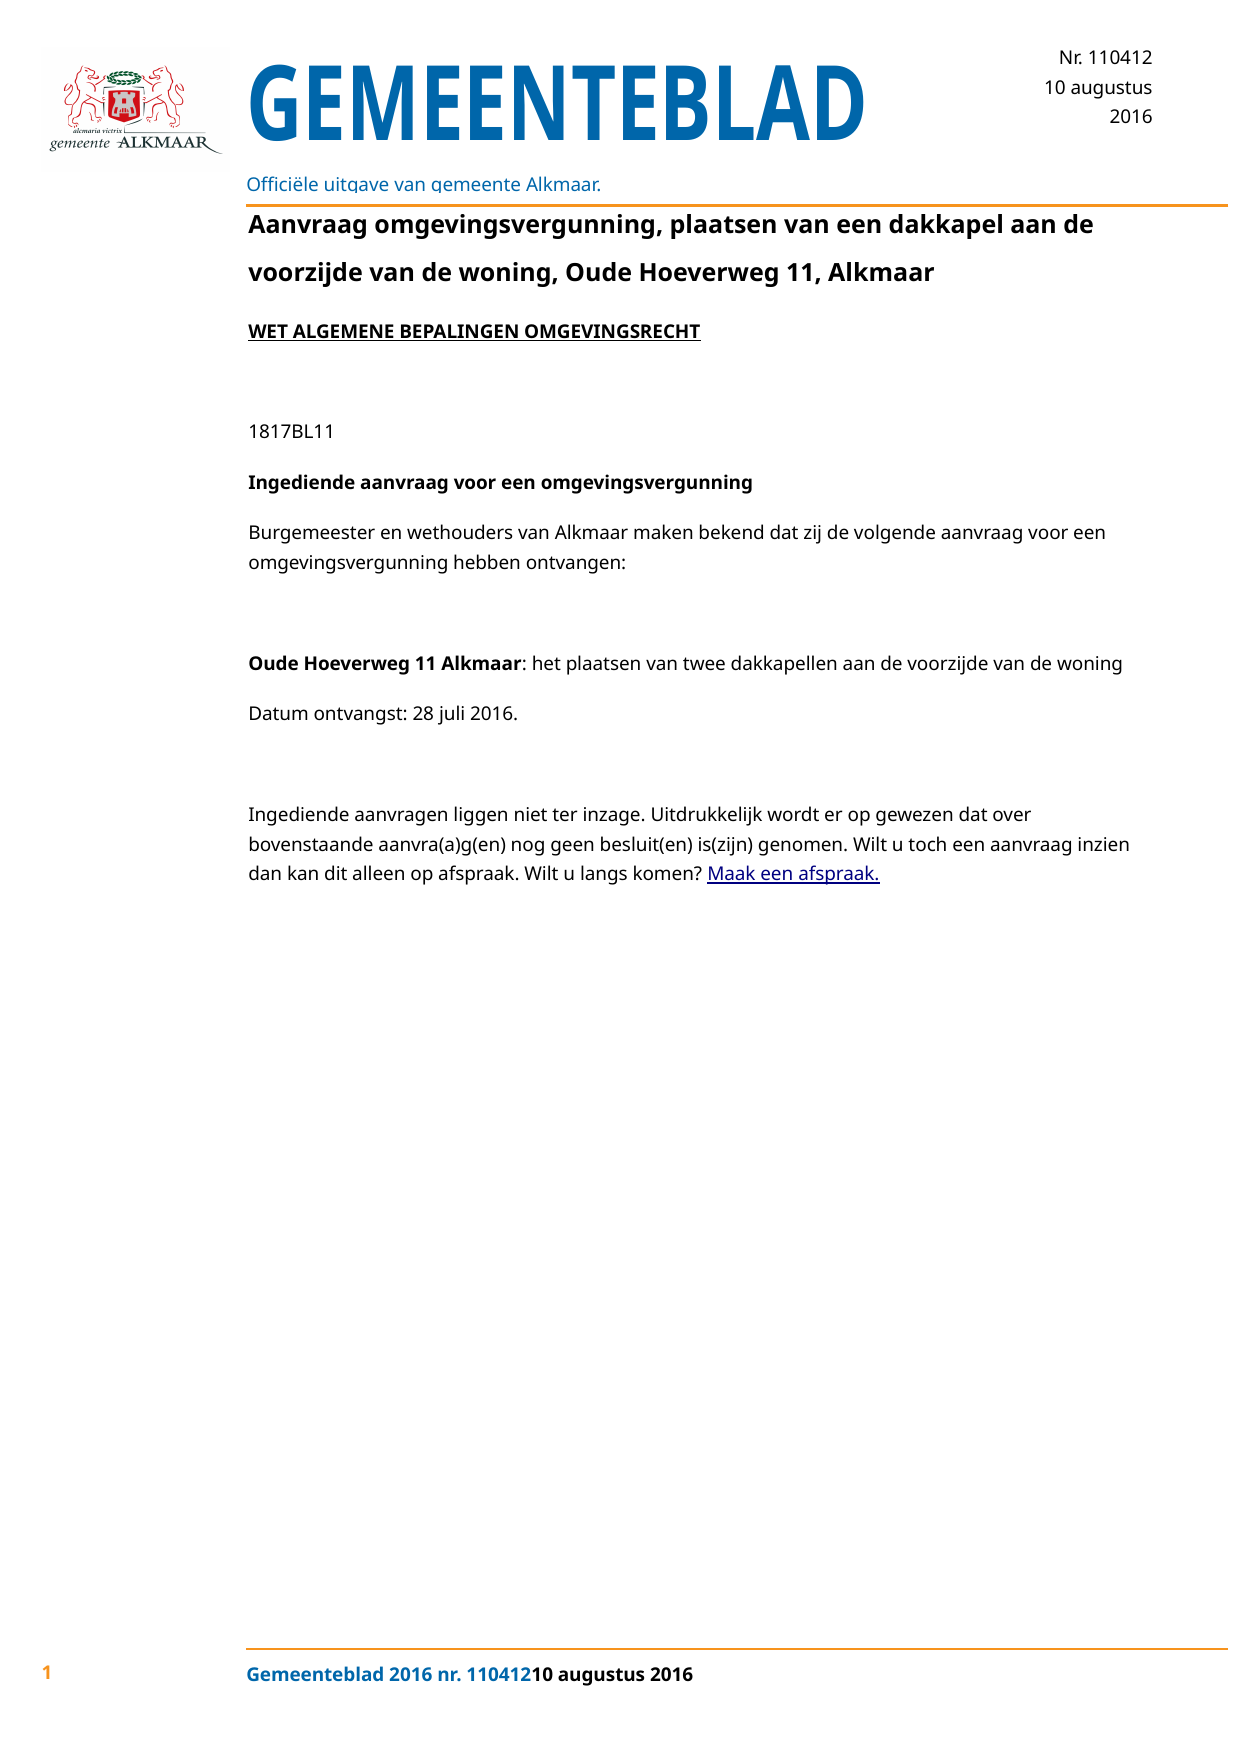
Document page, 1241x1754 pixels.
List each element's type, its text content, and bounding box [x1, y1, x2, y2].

text Ingediende aanvragen liggen niet ter inzage. Uitdrukkelijk wordt er op gewezen dat over bovenstaande aanvra(a)g(en) nog geen besluit(en) is(zijn) genomen. Wilt u toch een aanvraag inzien dan kan dit alleen op afspraak. Wilt u langs komen? Maak een afspraak. [248, 801, 1152, 886]
text 1817BL11 [248, 419, 1152, 444]
picture [41, 47, 231, 172]
text Aanvraag omgevingsvergunning, plaatsen van een dakkapel aan de voorzijde van de woning, Oude Hoeverweg 11, Alkmaar [248, 207, 1152, 288]
text Burgemeester en wethouders van Alkmaar maken bekend dat zij de volgende aanvraag voor een omgevingsvergunning hebben ontvangen: [248, 519, 1152, 575]
text Ingediende aanvraag voor een omgevingsvergunning [248, 469, 1152, 495]
text Datum ontvangst: 28 juli 2016. [248, 700, 1152, 726]
text Oude Hoeverweg 11 Alkmaar: het plaatsen van twee dakkapellen aan de voorzijde van de woning [248, 650, 1152, 676]
text WET ALGEMENE BEPALINGEN OMGEVINGSRECHT [248, 318, 1152, 344]
